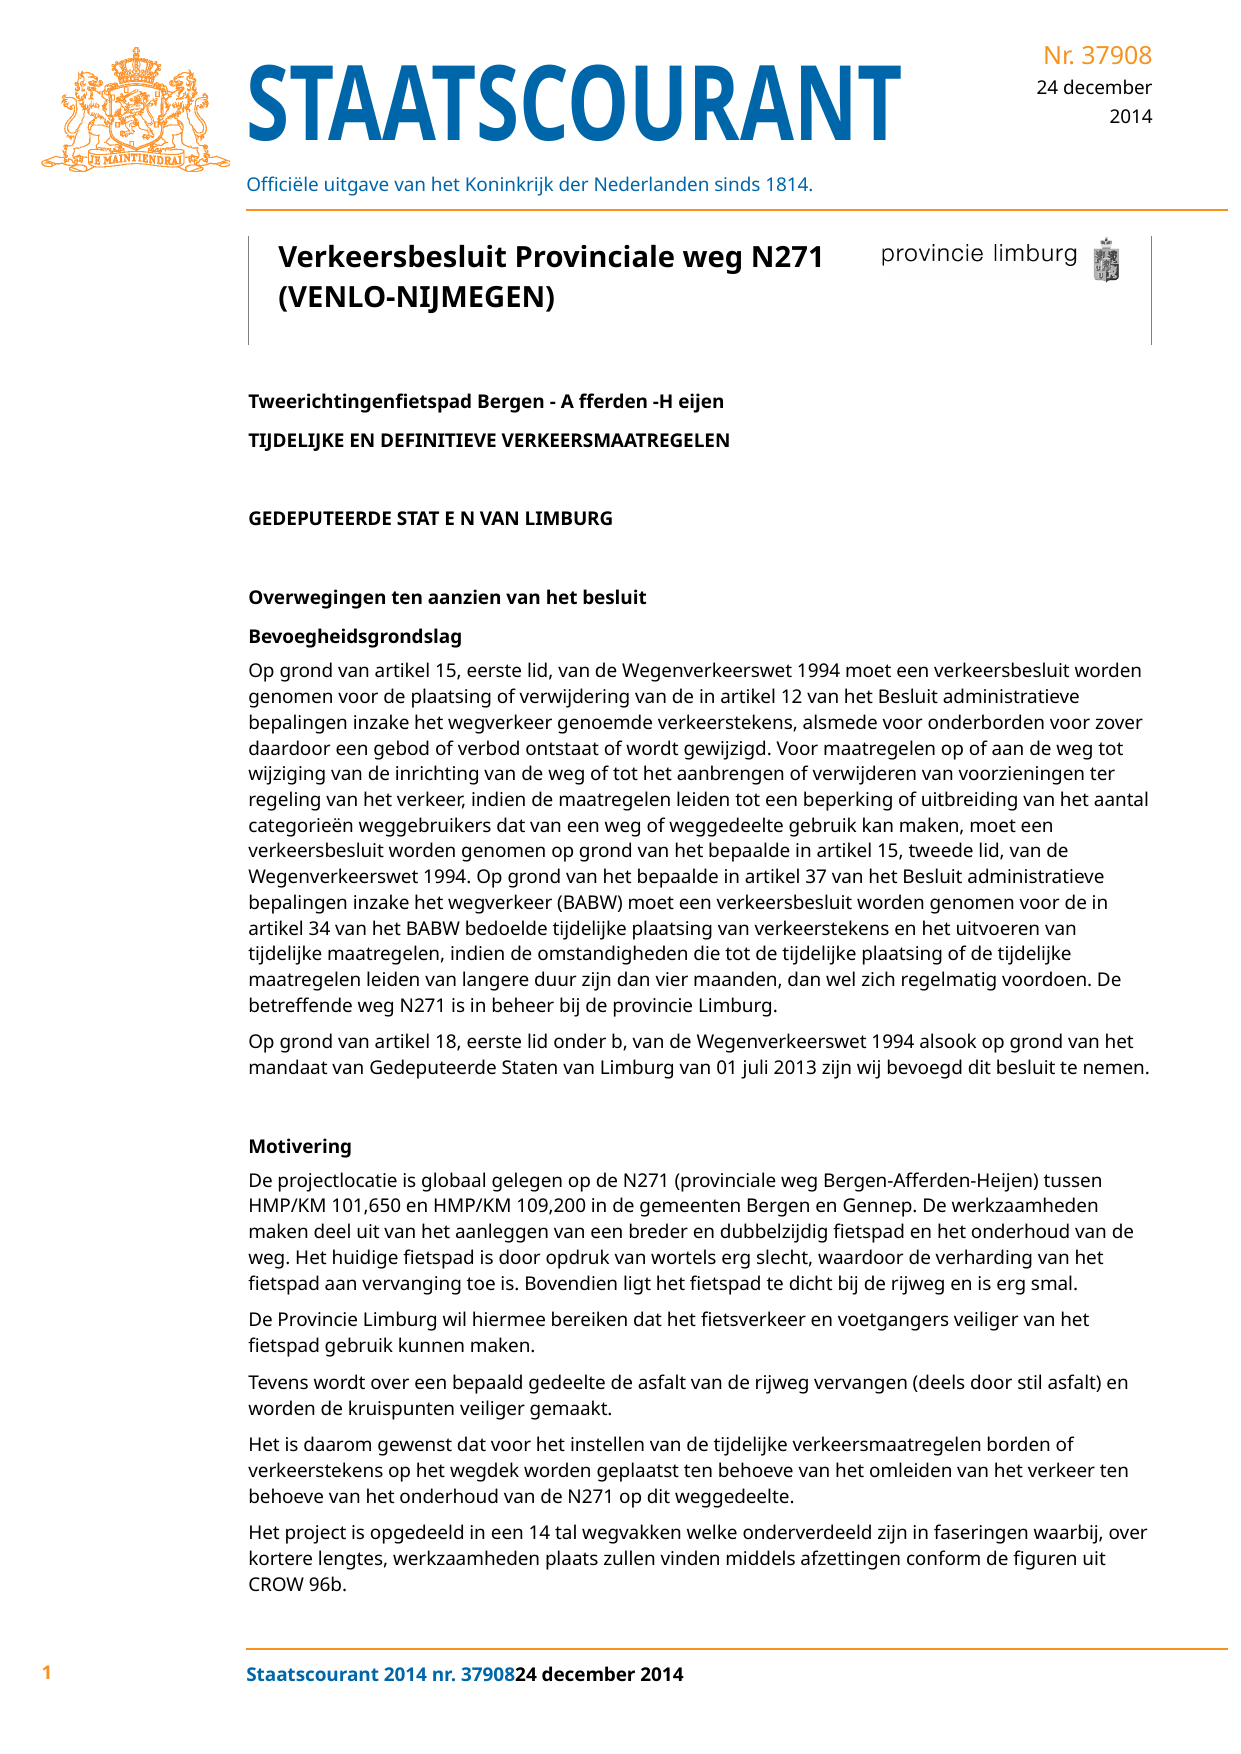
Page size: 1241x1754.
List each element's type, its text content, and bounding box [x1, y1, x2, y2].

text Tevens wordt over een bepaald gedeelte de asfalt van de rijweg vervangen (deels door stil asfalt) en worden de kruispunten veiliger gemaakt. [248, 1369, 1152, 1420]
text Op grond van artikel 18, eerste lid onder b, van de Wegenverkeerswet 1994 alsook op grond van het mandaat van Gedeputeerde Staten van Limburg van 01 juli 2013 zijn wij bevoegd dit besluit te nemen. [248, 1029, 1152, 1080]
table_header Verkeersbesluit Provinciale weg N271 (VENLO-NIJMEGEN) [249, 236, 850, 345]
table_header [850, 236, 1151, 345]
text Het is daarom gewenst dat voor het instellen van de tijdelijke verkeersmaatregelen borden of verkeerstekens op het wegdek worden geplaatst ten behoeve van het omleiden van het verkeer ten behoeve van het onderhoud van de N271 op dit weggedeelte. [248, 1431, 1152, 1508]
text TIJDELIJKE EN DEFINITIEVE VERKEERSMAATREGELEN [248, 427, 1152, 453]
text De projectlocatie is globaal gelegen op de N271 (provinciale weg Bergen-Afferden-Heijen) tussen HMP/KM 101,650 en HMP/KM 109,200 in de gemeenten Bergen en Gennep. De werkzaamheden maken deel uit van het aanleggen van een breder en dubbelzijdig fietspad en het onderhoud van de weg. Het huidige fietspad is door opdruk van wortels erg slecht, waardoor de verharding van het fietspad aan vervanging toe is. Bovendien ligt het fietspad te dicht bij de rijweg en is erg smal. [248, 1167, 1152, 1296]
text Tweerichtingenfietspad Bergen - A fferden -H eijen [248, 388, 1152, 413]
picture [882, 236, 1119, 283]
text De Provincie Limburg wil hiermee bereiken dat het fietsverkeer en voetgangers veiliger van het fietspad gebruik kunnen maken. [248, 1307, 1152, 1358]
text Bevoegheidsgrondslag [248, 623, 1152, 649]
text Overwegingen ten aanzien van het besluit [248, 584, 1152, 610]
text Het project is opgedeeld in een 14 tal wegvakken welke onderverdeeld zijn in faseringen waarbij, over kortere lengtes, werkzaamheden plaats zullen vinden middels afzettingen conform de figuren uit CROW 96b. [248, 1519, 1152, 1597]
text Op grond van artikel 15, eerste lid, van de Wegenverkeerswet 1994 moet een verkeersbesluit worden genomen voor de plaatsing of verwijdering van de in artikel 12 van het Besluit administratieve bepalingen inzake het wegverkeer genoemde verkeerstekens, alsmede voor onderborden voor zover daardoor een gebod of verbod ontstaat of wordt gewijzigd. Voor maatregelen op of aan de weg tot wijziging van de inrichting van de weg of tot het aanbrengen of verwijderen van voorzieningen ter regeling van het verkeer, indien de maatregelen leiden tot een beperking of uitbreiding van het aantal categorieën weggebruikers dat van een weg of weggedeelte gebruik kan maken, moet een verkeersbesluit worden genomen op grond van het bepaalde in artikel 15, tweede lid, van de Wegenverkeerswet 1994. Op grond van het bepaalde in artikel 37 van het Besluit administratieve bepalingen inzake het wegverkeer (BABW) moet een verkeersbesluit worden genomen voor de in artikel 34 van het BABW bedoelde tijdelijke plaatsing van verkeerstekens en het uitvoeren van tijdelijke maatregelen, indien de omstandigheden die tot de tijdelijke plaatsing of de tijdelijke maatregelen leiden van langere duur zijn dan vier maanden, dan wel zich regelmatig voordoen. De betreffende weg N271 is in beheer bij de provincie Limburg. [248, 657, 1152, 1018]
text GEDEPUTEERDE STAT E N VAN LIMBURG [248, 506, 1152, 531]
picture [41, 47, 231, 172]
text Motivering [248, 1133, 1152, 1159]
